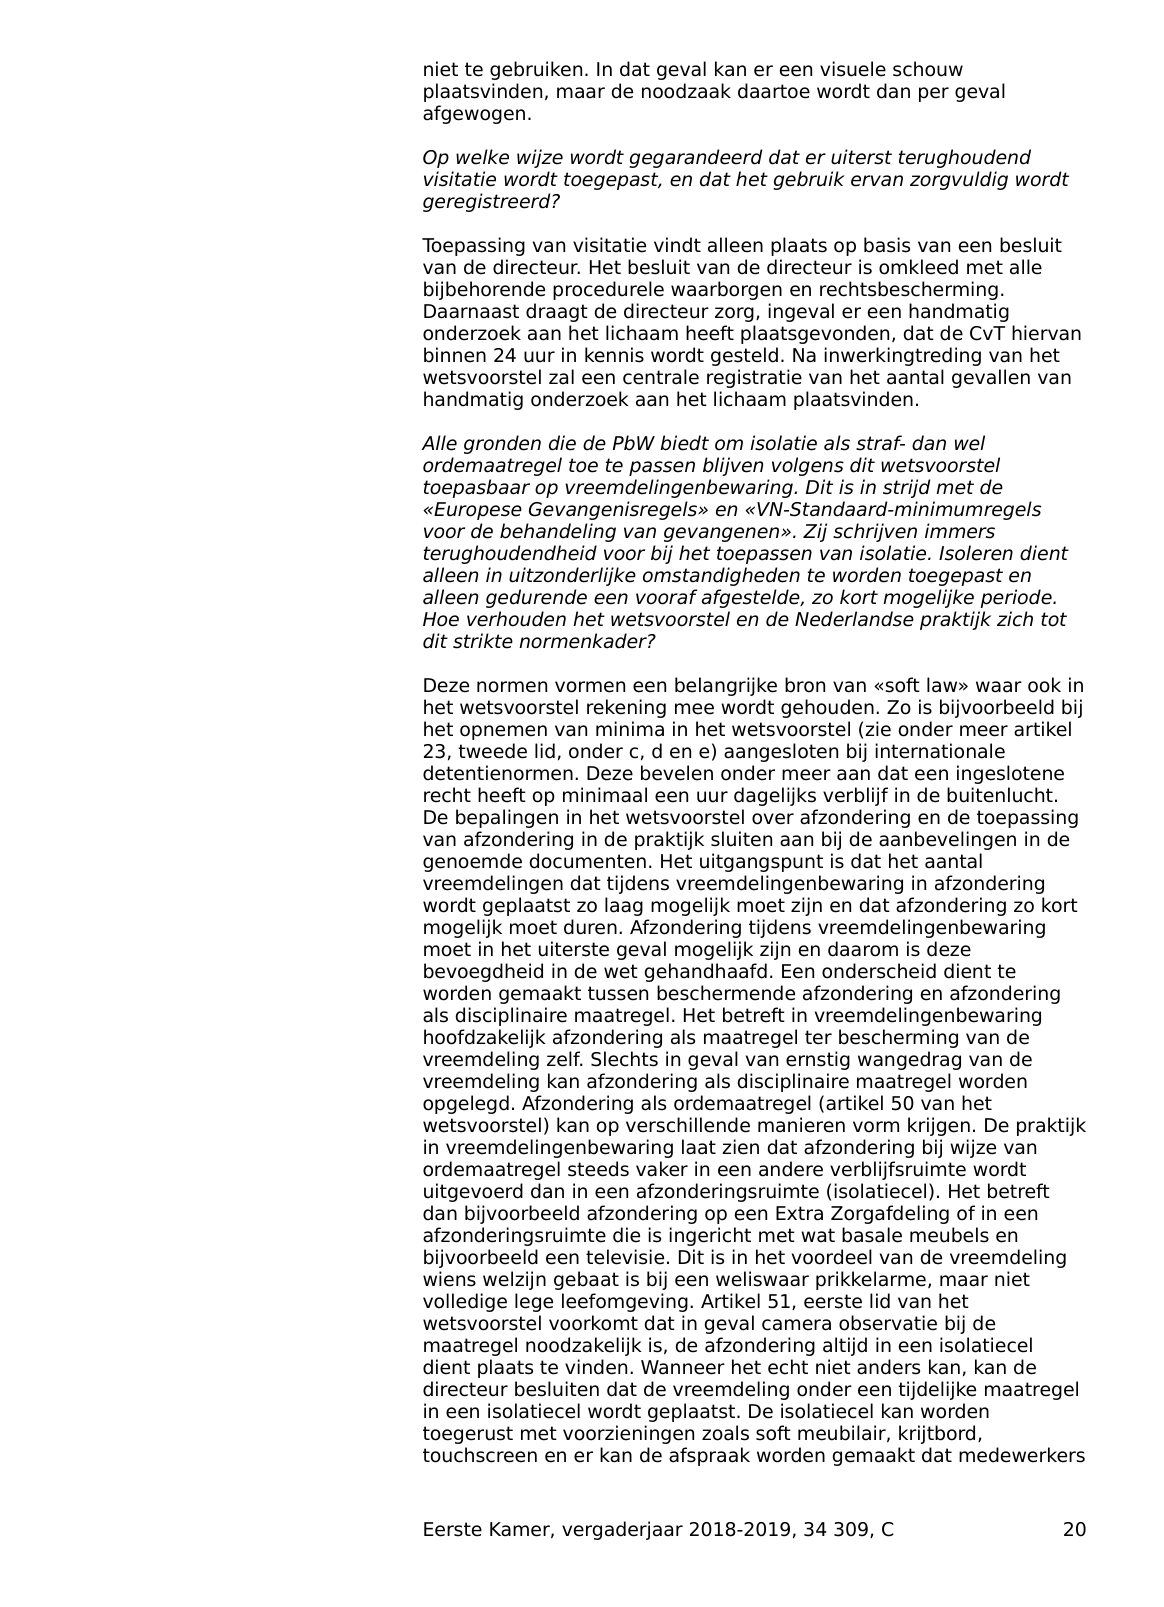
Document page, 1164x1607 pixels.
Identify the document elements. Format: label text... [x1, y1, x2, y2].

text niet te gebruiken. In dat geval kan er een visuele schouw plaatsvinden, maar de noodzaak daartoe wordt dan per geval afgewogen. [422, 59, 1087, 125]
text Toepassing van visitatie vindt alleen plaats op basis van een besluit van de directeur. Het besluit van de directeur is omkleed met alle bijbehorende procedurele waarborgen en rechtsbescherming. Daarnaast draagt de directeur zorg, ingeval er een handmatig onderzoek aan het lichaam heeft plaatsgevonden, dat de CvT hiervan binnen 24 uur in kennis wordt gesteld. Na inwerkingtreding van het wetsvoorstel zal een centrale registratie van het aantal gevallen van handmatig onderzoek aan het lichaam plaatsvinden. [422, 235, 1087, 411]
text Alle gronden die de PbW biedt om isolatie als straf- dan wel ordemaatregel toe te passen blijven volgens dit wetsvoorstel toepasbaar op vreemdelingenbewaring. Dit is in strijd met de «Europese Gevangenisregels» en «VN-Standaard-minimumregels voor de behandeling van gevangenen». Zij schrijven immers terughoudendheid voor bij het toepassen van isolatie. Isoleren dient alleen in uitzonderlijke omstandigheden te worden toegepast en alleen gedurende een vooraf afgestelde, zo kort mogelijke periode. Hoe verhouden het wetsvoorstel en de Nederlandse praktijk zich tot dit strikte normenkader? [422, 433, 1087, 653]
text Deze normen vormen een belangrijke bron van «soft law» waar ook in het wetsvoorstel rekening mee wordt gehouden. Zo is bijvoorbeeld bij het opnemen van minima in het wetsvoorstel (zie onder meer artikel 23, tweede lid, onder c, d en e) aangesloten bij internationale detentienormen. Deze bevelen onder meer aan dat een ingeslotene recht heeft op minimaal een uur dagelijks verblijf in de buitenlucht. De bepalingen in het wetsvoorstel over afzondering en de toepassing van afzondering in de praktijk sluiten aan bij de aanbevelingen in de genoemde documenten. Het uitgangspunt is dat het aantal vreemdelingen dat tijdens vreemdelingenbewaring in afzondering wordt geplaatst zo laag mogelijk moet zijn en dat afzondering zo kort mogelijk moet duren. Afzondering tijdens vreemdelingenbewaring moet in het uiterste geval mogelijk zijn en daarom is deze bevoegdheid in de wet gehandhaafd. Een onderscheid dient te worden gemaakt tussen beschermende afzondering en afzondering als disciplinaire maatregel. Het betreft in vreemdelingenbewaring hoofdzakelijk afzondering als maatregel ter bescherming van de vreemdeling zelf. Slechts in geval van ernstig wangedrag van de vreemdeling kan afzondering als disciplinaire maatregel worden opgelegd. Afzondering als ordemaatregel (artikel 50 van het wetsvoorstel) kan op verschillende manieren vorm krijgen. De praktijk in vreemdelingenbewaring laat zien dat afzondering bij wijze van ordemaatregel steeds vaker in een andere verblijfsruimte wordt uitgevoerd dan in een afzonderingsruimte (isolatiecel). Het betreft dan bijvoorbeeld afzondering op een Extra Zorgafdeling of in een afzonderingsruimte die is ingericht met wat basale meubels en bijvoorbeeld een televisie. Dit is in het voordeel van de vreemdeling wiens welzijn gebaat is bij een weliswaar prikkelarme, maar niet volledige lege leefomgeving. Artikel 51, eerste lid van het wetsvoorstel voorkomt dat in geval camera observatie bij de maatregel noodzakelijk is, de afzondering altijd in een isolatiecel dient plaats te vinden. Wanneer het echt niet anders kan, kan de directeur besluiten dat de vreemdeling onder een tijdelijke maatregel in een isolatiecel wordt geplaatst. De isolatiecel kan worden toegerust met voorzieningen zoals soft meubilair, krijtbord, touchscreen en er kan de afspraak worden gemaakt dat medewerkers [422, 675, 1087, 1467]
text Op welke wijze wordt gegarandeerd dat er uiterst terughoudend visitatie wordt toegepast, en dat het gebruik ervan zorgvuldig wordt geregistreerd? [422, 147, 1087, 213]
